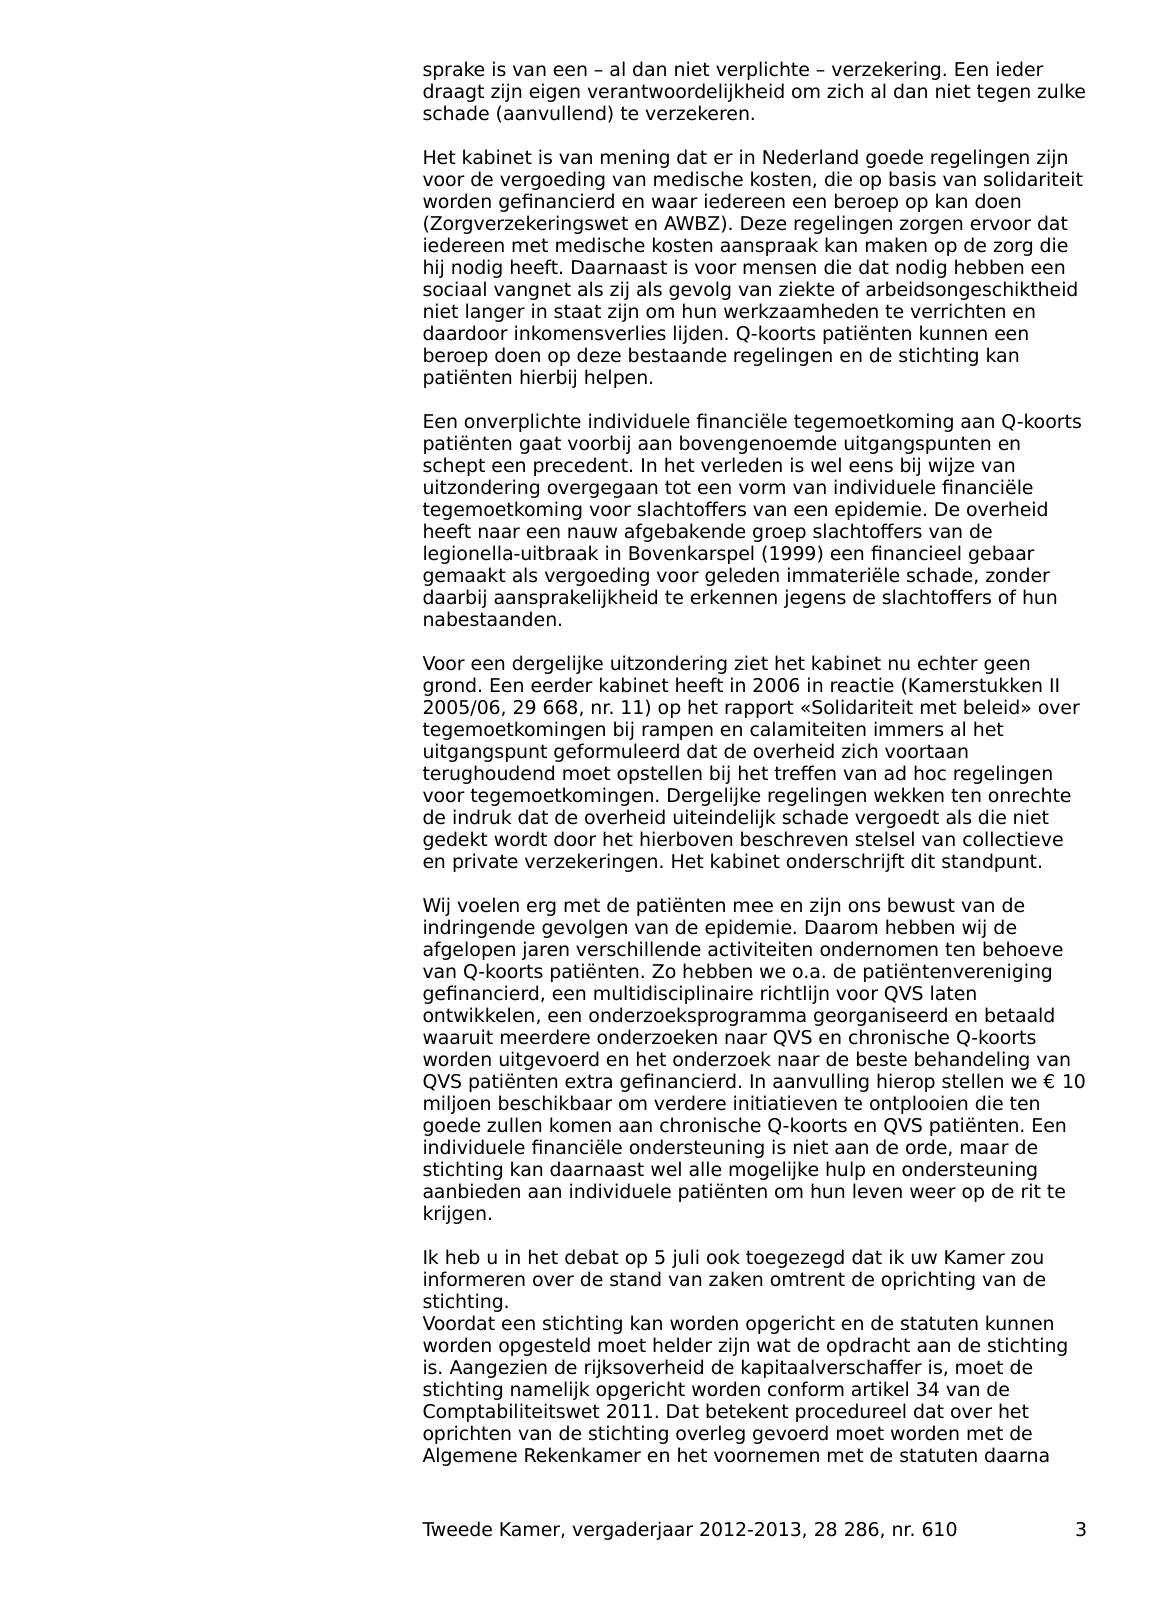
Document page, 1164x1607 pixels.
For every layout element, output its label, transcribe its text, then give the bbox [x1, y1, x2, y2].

text Voor een dergelijke uitzondering ziet het kabinet nu echter geen grond. Een eerder kabinet heeft in 2006 in reactie (Kamerstukken II 2005/06, 29 668, nr. 11) op het rapport «Solidariteit met beleid» over tegemoetkomingen bij rampen en calamiteiten immers al het uitgangspunt geformuleerd dat de overheid zich voortaan terughoudend moet opstellen bij het treffen van ad hoc regelingen voor tegemoetkomingen. Dergelijke regelingen wekken ten onrechte de indruk dat de overheid uiteindelijk schade vergoedt als die niet gedekt wordt door het hierboven beschreven stelsel van collectieve en private verzekeringen. Het kabinet onderschrijft dit standpunt. [422, 653, 1087, 873]
text sprake is van een – al dan niet verplichte – verzekering. Een ieder draagt zijn eigen verantwoordelijkheid om zich al dan niet tegen zulke schade (aanvullend) te verzekeren. [422, 59, 1087, 125]
text Wij voelen erg met de patiënten mee en zijn ons bewust van de indringende gevolgen van de epidemie. Daarom hebben wij de afgelopen jaren verschillende activiteiten ondernomen ten behoeve van Q-koorts patiënten. Zo hebben we o.a. de patiëntenvereniging gefinancierd, een multidisciplinaire richtlijn voor QVS laten ontwikkelen, een onderzoeksprogramma georganiseerd en betaald waaruit meerdere onderzoeken naar QVS en chronische Q-koorts worden uitgevoerd en het onderzoek naar de beste behandeling van QVS patiënten extra gefinancierd. In aanvulling hierop stellen we € 10 miljoen beschikbaar om verdere initiatieven te ontplooien die ten goede zullen komen aan chronische Q-koorts en QVS patiënten. Een individuele financiële ondersteuning is niet aan de orde, maar de stichting kan daarnaast wel alle mogelijke hulp en ondersteuning aanbieden aan individuele patiënten om hun leven weer op de rit te krijgen. [422, 895, 1087, 1225]
text Het kabinet is van mening dat er in Nederland goede regelingen zijn voor de vergoeding van medische kosten, die op basis van solidariteit worden gefinancierd en waar iedereen een beroep op kan doen (Zorgverzekeringswet en AWBZ). Deze regelingen zorgen ervoor dat iedereen met medische kosten aanspraak kan maken op de zorg die hij nodig heeft. Daarnaast is voor mensen die dat nodig hebben een sociaal vangnet als zij als gevolg van ziekte of arbeidsongeschiktheid niet langer in staat zijn om hun werkzaamheden te verrichten en daardoor inkomensverlies lijden. Q-koorts patiënten kunnen een beroep doen op deze bestaande regelingen en de stichting kan patiënten hierbij helpen. [422, 147, 1087, 389]
text Een onverplichte individuele financiële tegemoetkoming aan Q-koorts patiënten gaat voorbij aan bovengenoemde uitgangspunten en schept een precedent. In het verleden is wel eens bij wijze van uitzondering overgegaan tot een vorm van individuele financiële tegemoetkoming voor slachtoffers van een epidemie. De overheid heeft naar een nauw afgebakende groep slachtoffers van de legionella-uitbraak in Bovenkarspel (1999) een financieel gebaar gemaakt als vergoeding voor geleden immateriële schade, zonder daarbij aansprakelijkheid te erkennen jegens de slachtoffers of hun nabestaanden. [422, 411, 1087, 631]
text Ik heb u in het debat op 5 juli ook toegezegd dat ik uw Kamer zou informeren over de stand van zaken omtrent de oprichting van de stichting. [422, 1247, 1087, 1313]
text Voordat een stichting kan worden opgericht en de statuten kunnen worden opgesteld moet helder zijn wat de opdracht aan de stichting is. Aangezien de rijksoverheid de kapitaalverschaffer is, moet de stichting namelijk opgericht worden conform artikel 34 van de Comptabiliteitswet 2011. Dat betekent procedureel dat over het oprichten van de stichting overleg gevoerd moet worden met de Algemene Rekenkamer en het voornemen met de statuten daarna [422, 1313, 1087, 1467]
